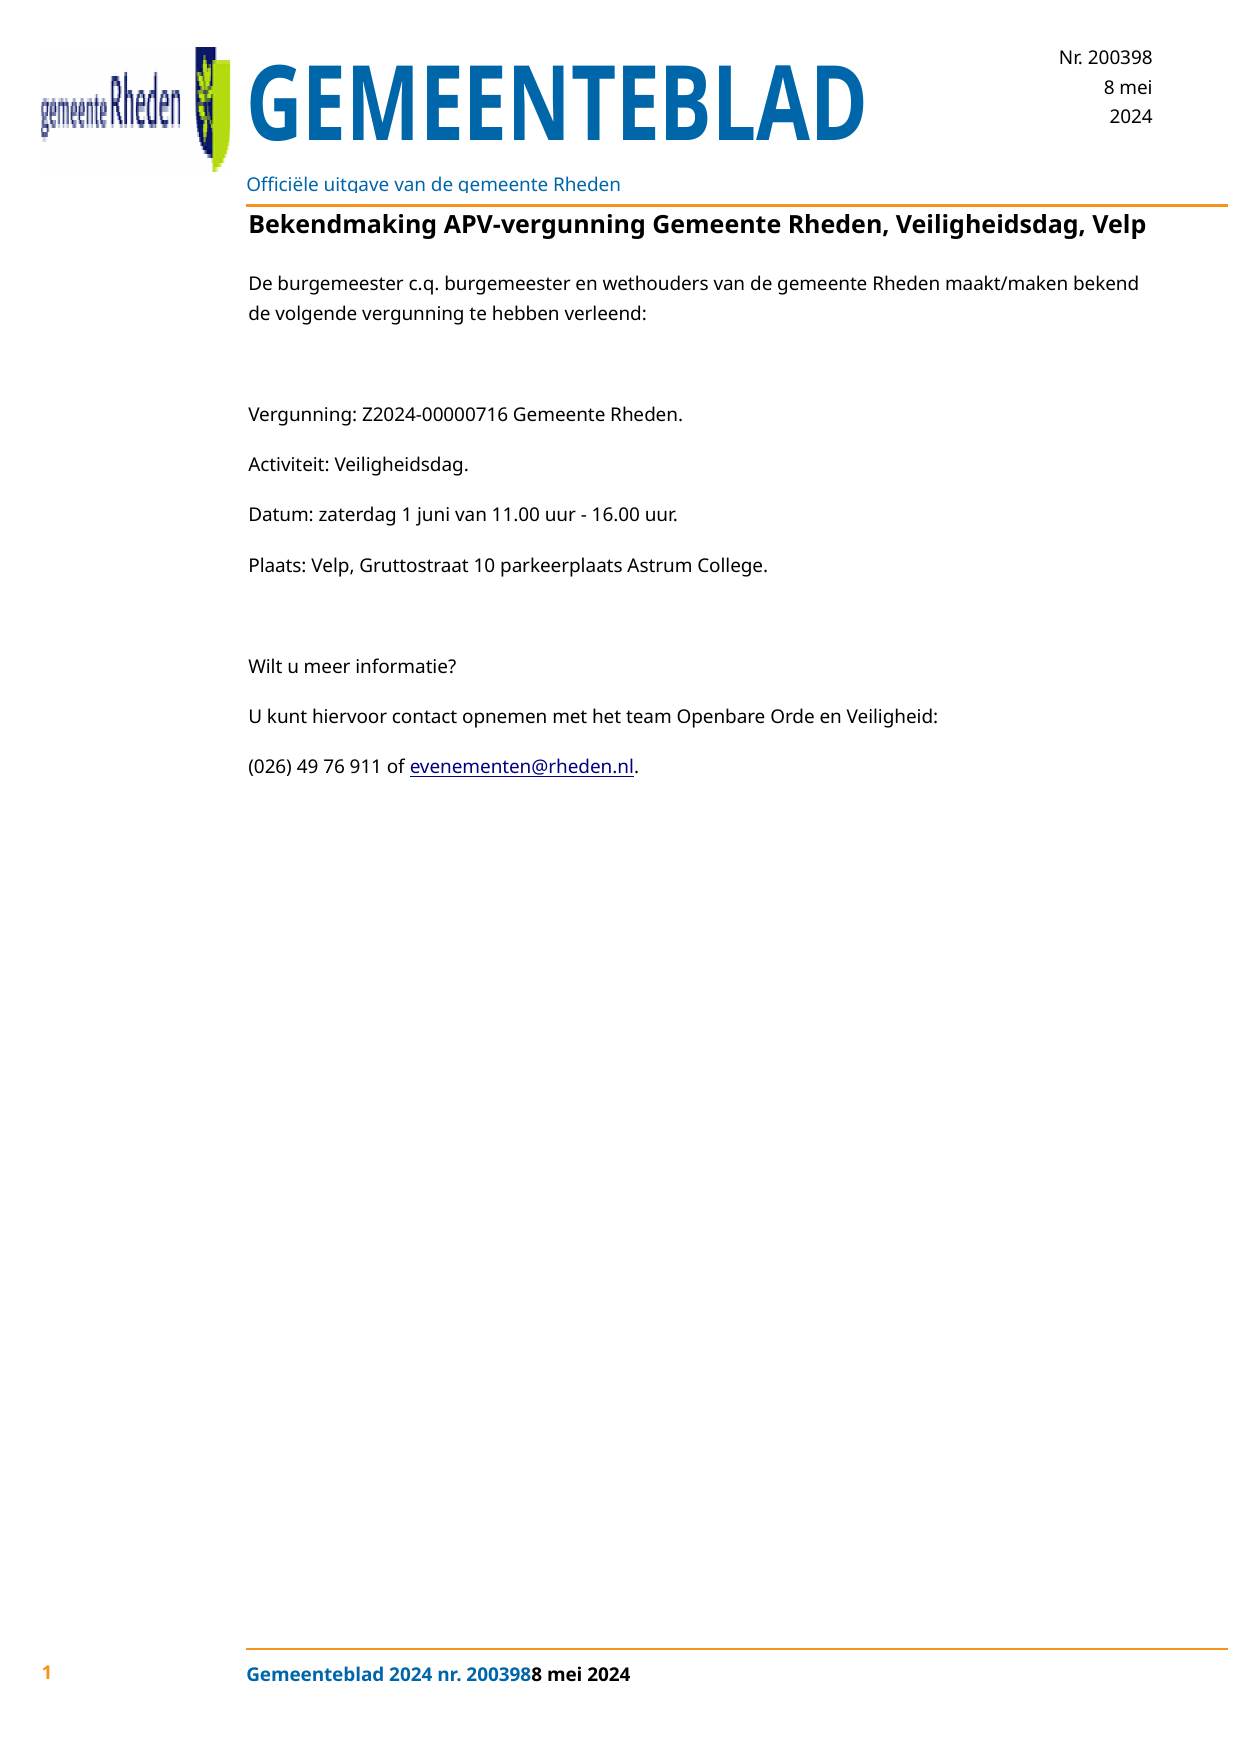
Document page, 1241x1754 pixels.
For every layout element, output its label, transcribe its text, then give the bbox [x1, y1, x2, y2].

text Datum: zaterdag 1 juni van 11.00 uur - 16.00 uur. [248, 502, 1152, 527]
text Wilt u meer informatie? [248, 653, 1152, 678]
text (026) 49 76 911 of evenementen@rheden.nl. [248, 754, 1152, 779]
text Activiteit: Veiligheidsdag. [248, 451, 1152, 477]
picture [41, 47, 231, 172]
text Plaats: Velp, Gruttostraat 10 parkeerplaats Astrum College. [248, 552, 1152, 578]
text Bekendmaking APV-vergunning Gemeente Rheden, Veiligheidsdag, Velp [248, 207, 1152, 241]
text Vergunning: Z2024-00000716 Gemeente Rheden. [248, 401, 1152, 426]
text De burgemeester c.q. burgemeester en wethouders van de gemeente Rheden maakt/maken bekend de volgende vergunning te hebben verleend: [248, 270, 1152, 326]
text U kunt hiervoor contact opnemen met het team Openbare Orde en Veiligheid: [248, 703, 1152, 729]
